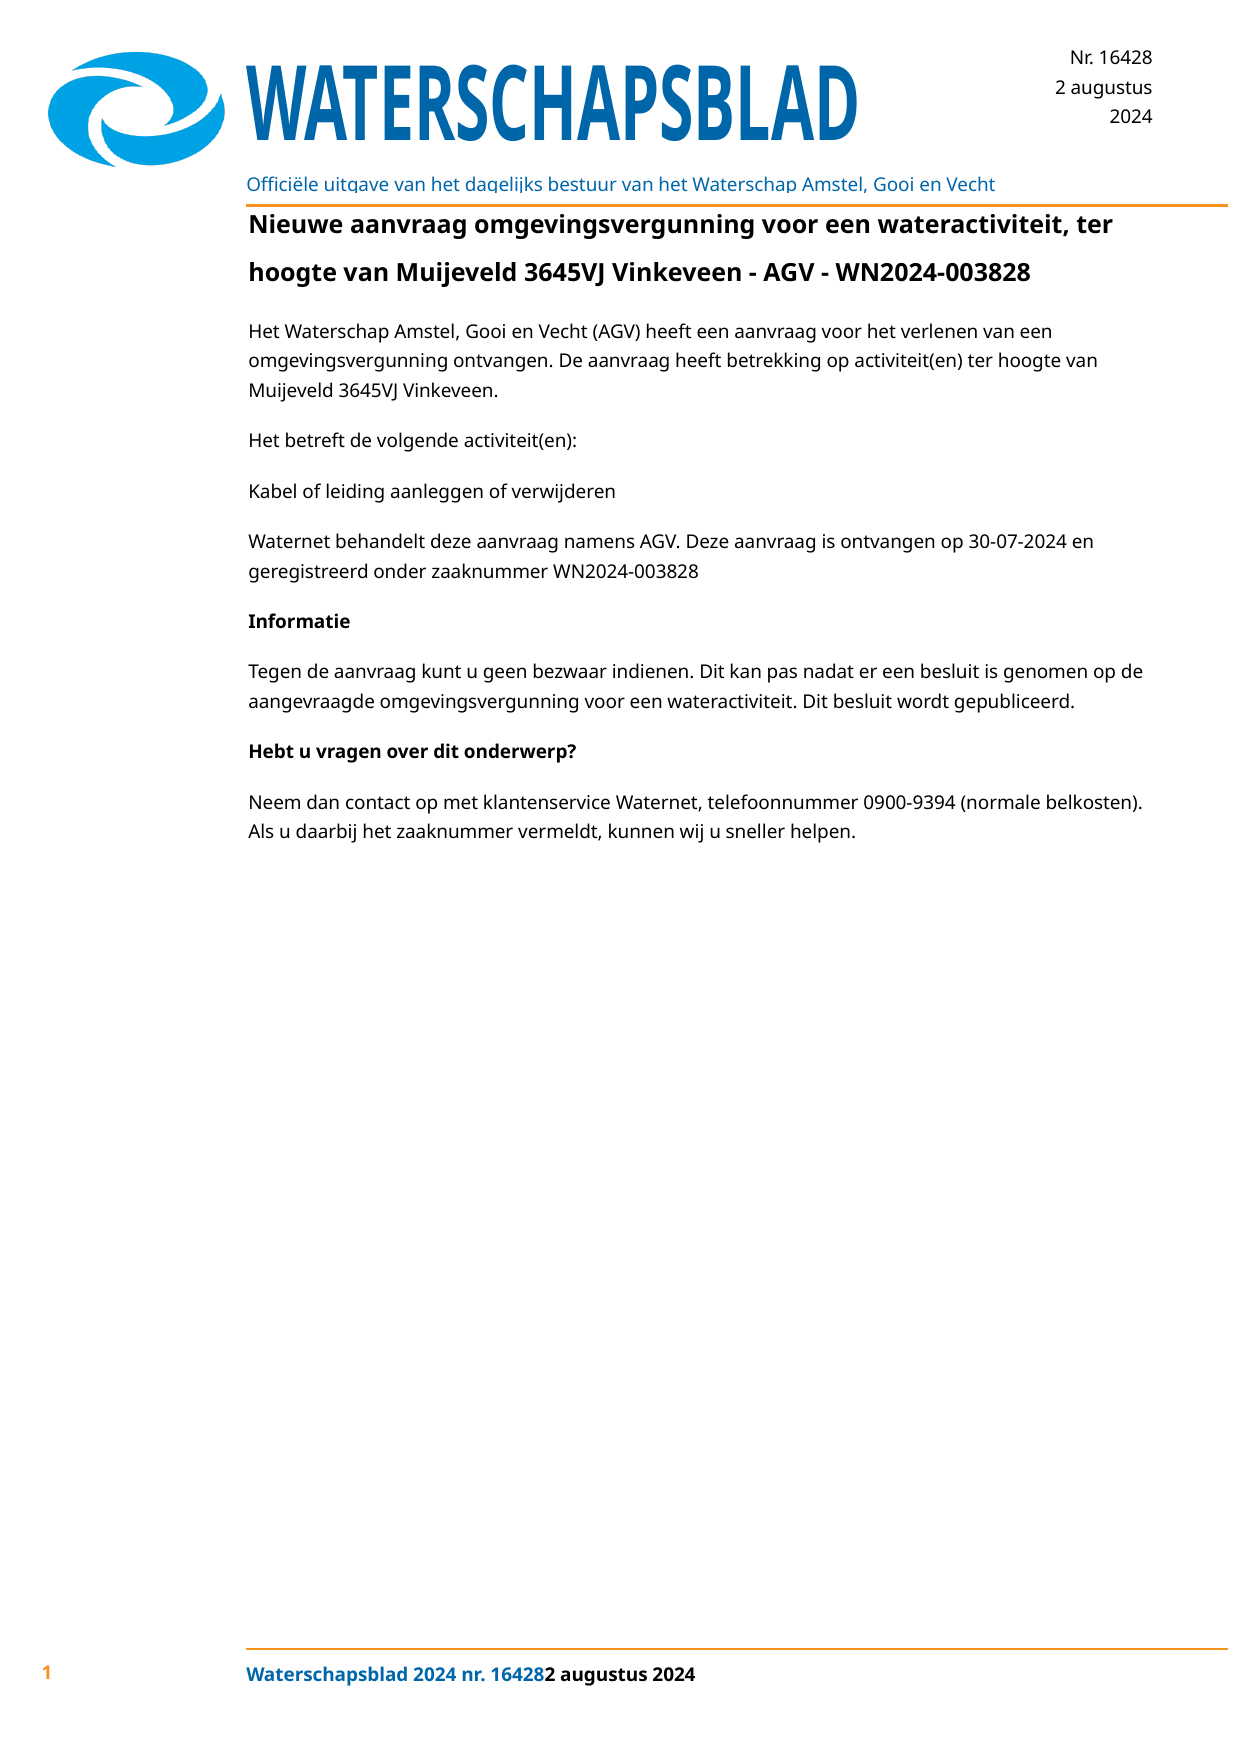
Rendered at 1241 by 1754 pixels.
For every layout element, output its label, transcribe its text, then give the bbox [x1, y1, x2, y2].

picture [41, 47, 231, 172]
text Waternet behandelt deze aanvraag namens AGV. Deze aanvraag is ontvangen op 30-07-2024 en geregistreerd onder zaaknummer WN2024-003828 [248, 528, 1152, 584]
text Het Waterschap Amstel, Gooi en Vecht (AGV) heeft een aanvraag voor het verlenen van een omgevingsvergunning ontvangen. De aanvraag heeft betrekking op activiteit(en) ter hoogte van Muijeveld 3645VJ Vinkeveen. [248, 318, 1152, 403]
text Het betreft de volgende activiteit(en): [248, 427, 1152, 453]
text Tegen de aanvraag kunt u geen bezwaar indienen. Dit kan pas nadat er een besluit is genomen op de aangevraagde omgevingsvergunning voor een wateractiviteit. Dit besluit wordt gepubliceerd. [248, 659, 1152, 714]
text Informatie [248, 608, 1152, 634]
text Hebt u vragen over dit onderwerp? [248, 739, 1152, 764]
text Nieuwe aanvraag omgevingsvergunning voor een wateractiviteit, ter hoogte van Muijeveld 3645VJ Vinkeveen - AGV - WN2024-003828 [248, 207, 1152, 288]
text Neem dan contact op met klantenservice Waternet, telefoonnummer 0900-9394 (normale belkosten). Als u daarbij het zaaknummer vermeldt, kunnen wij u sneller helpen. [248, 789, 1152, 844]
text Kabel of leiding aanleggen of verwijderen [248, 478, 1152, 504]
